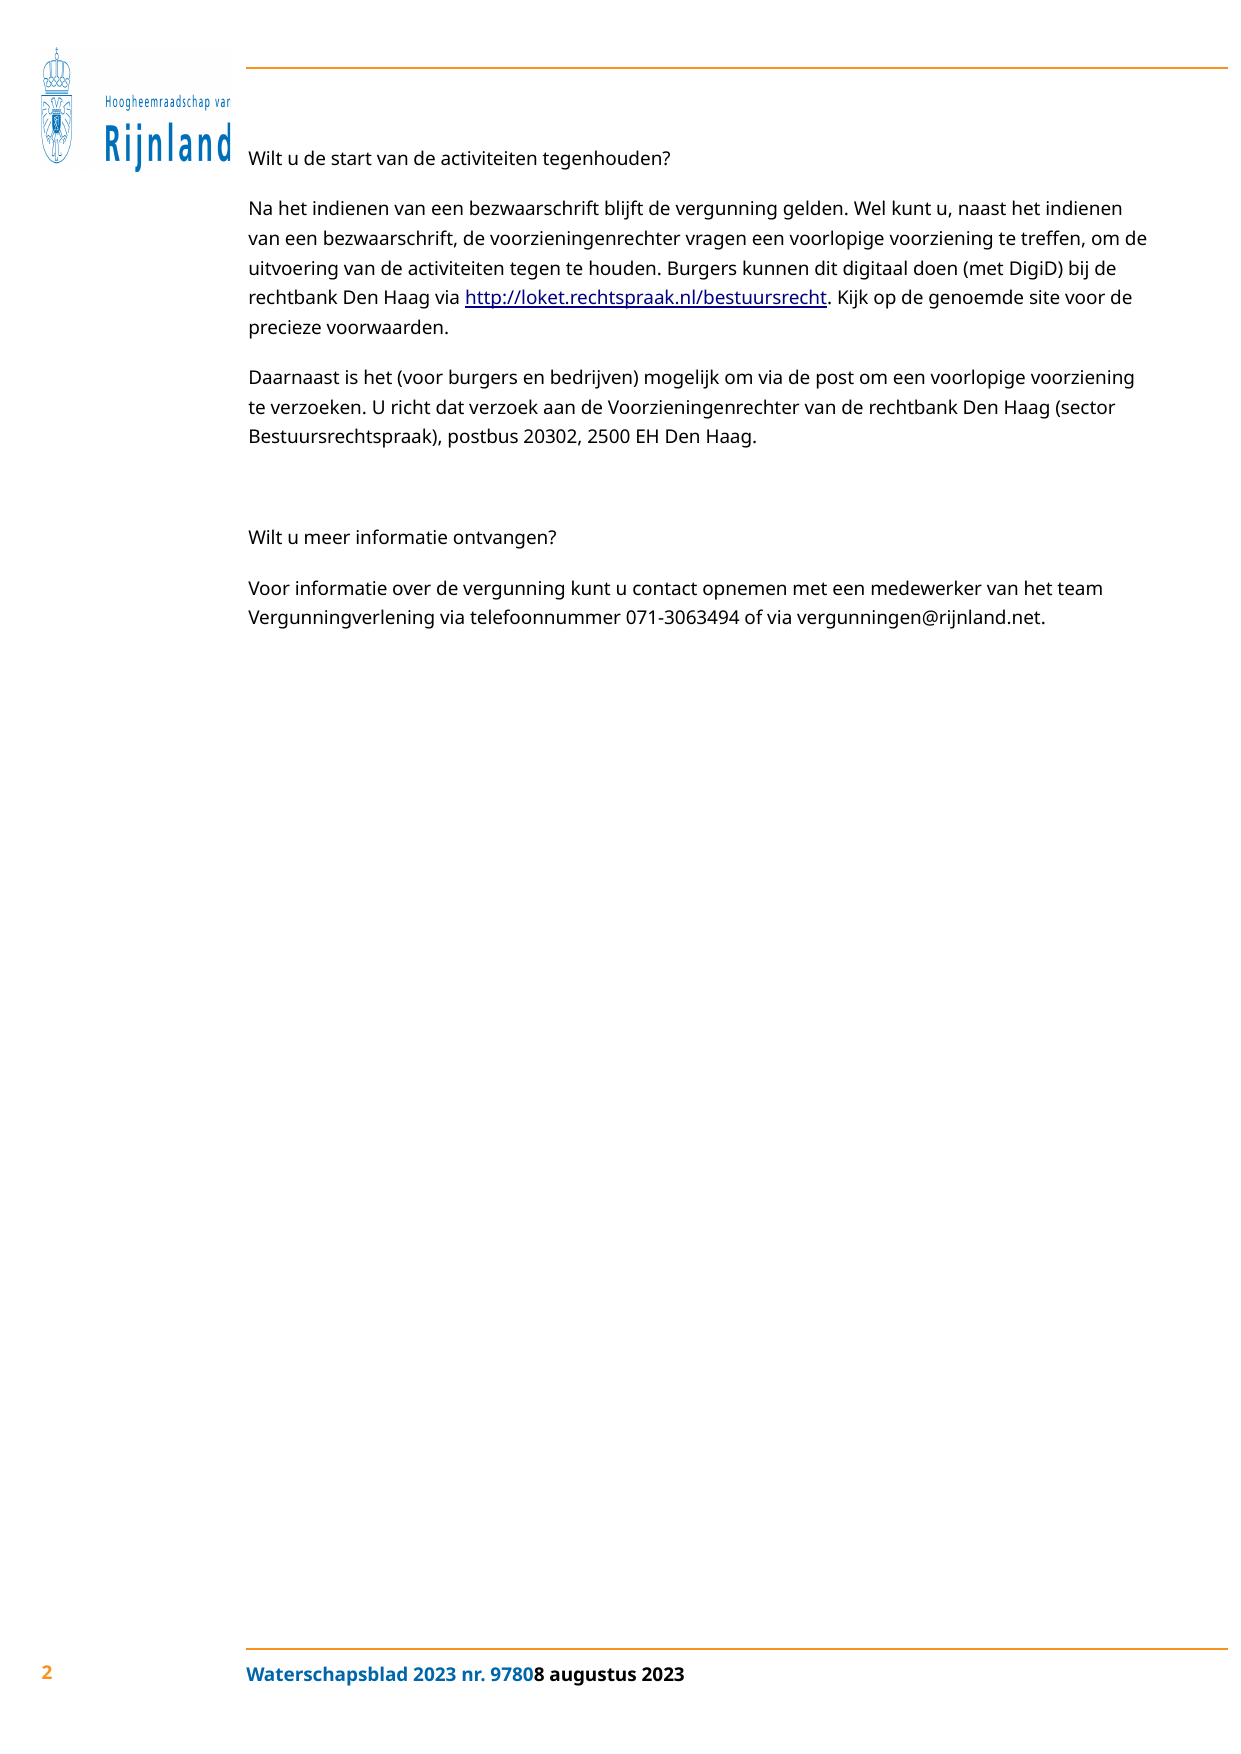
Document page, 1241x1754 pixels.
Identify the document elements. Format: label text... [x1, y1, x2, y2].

text Daarnaast is het (voor burgers en bedrijven) mogelijk om via de post om een voorlopige voorziening te verzoeken. U richt dat verzoek aan de Voorzieningenrechter van de rechtbank Den Haag (sector Bestuursrechtspraak), postbus 20302, 2500 EH Den Haag. [248, 364, 1152, 449]
text Na het indienen van een bezwaarschrift blijft de vergunning gelden. Wel kunt u, naast het indienen van een bezwaarschrift, de voorzieningenrechter vragen een voorlopige voorziening te treffen, om de uitvoering van de activiteiten tegen te houden. Burgers kunnen dit digitaal doen (met DigiD) bij de rechtbank Den Haag via http://loket.rechtspraak.nl/bestuursrecht. Kijk op de genoemde site voor de precieze voorwaarden. [248, 196, 1152, 340]
picture [41, 47, 231, 172]
text Wilt u meer informatie ontvangen? [248, 524, 1152, 550]
text Voor informatie over de vergunning kunt u contact opnemen met een medewerker van het team Vergunningverlening via telefoonnummer 071-3063494 of via vergunningen@rijnland.net. [248, 575, 1152, 630]
text Wilt u de start van de activiteiten tegenhouden? [248, 145, 1152, 171]
